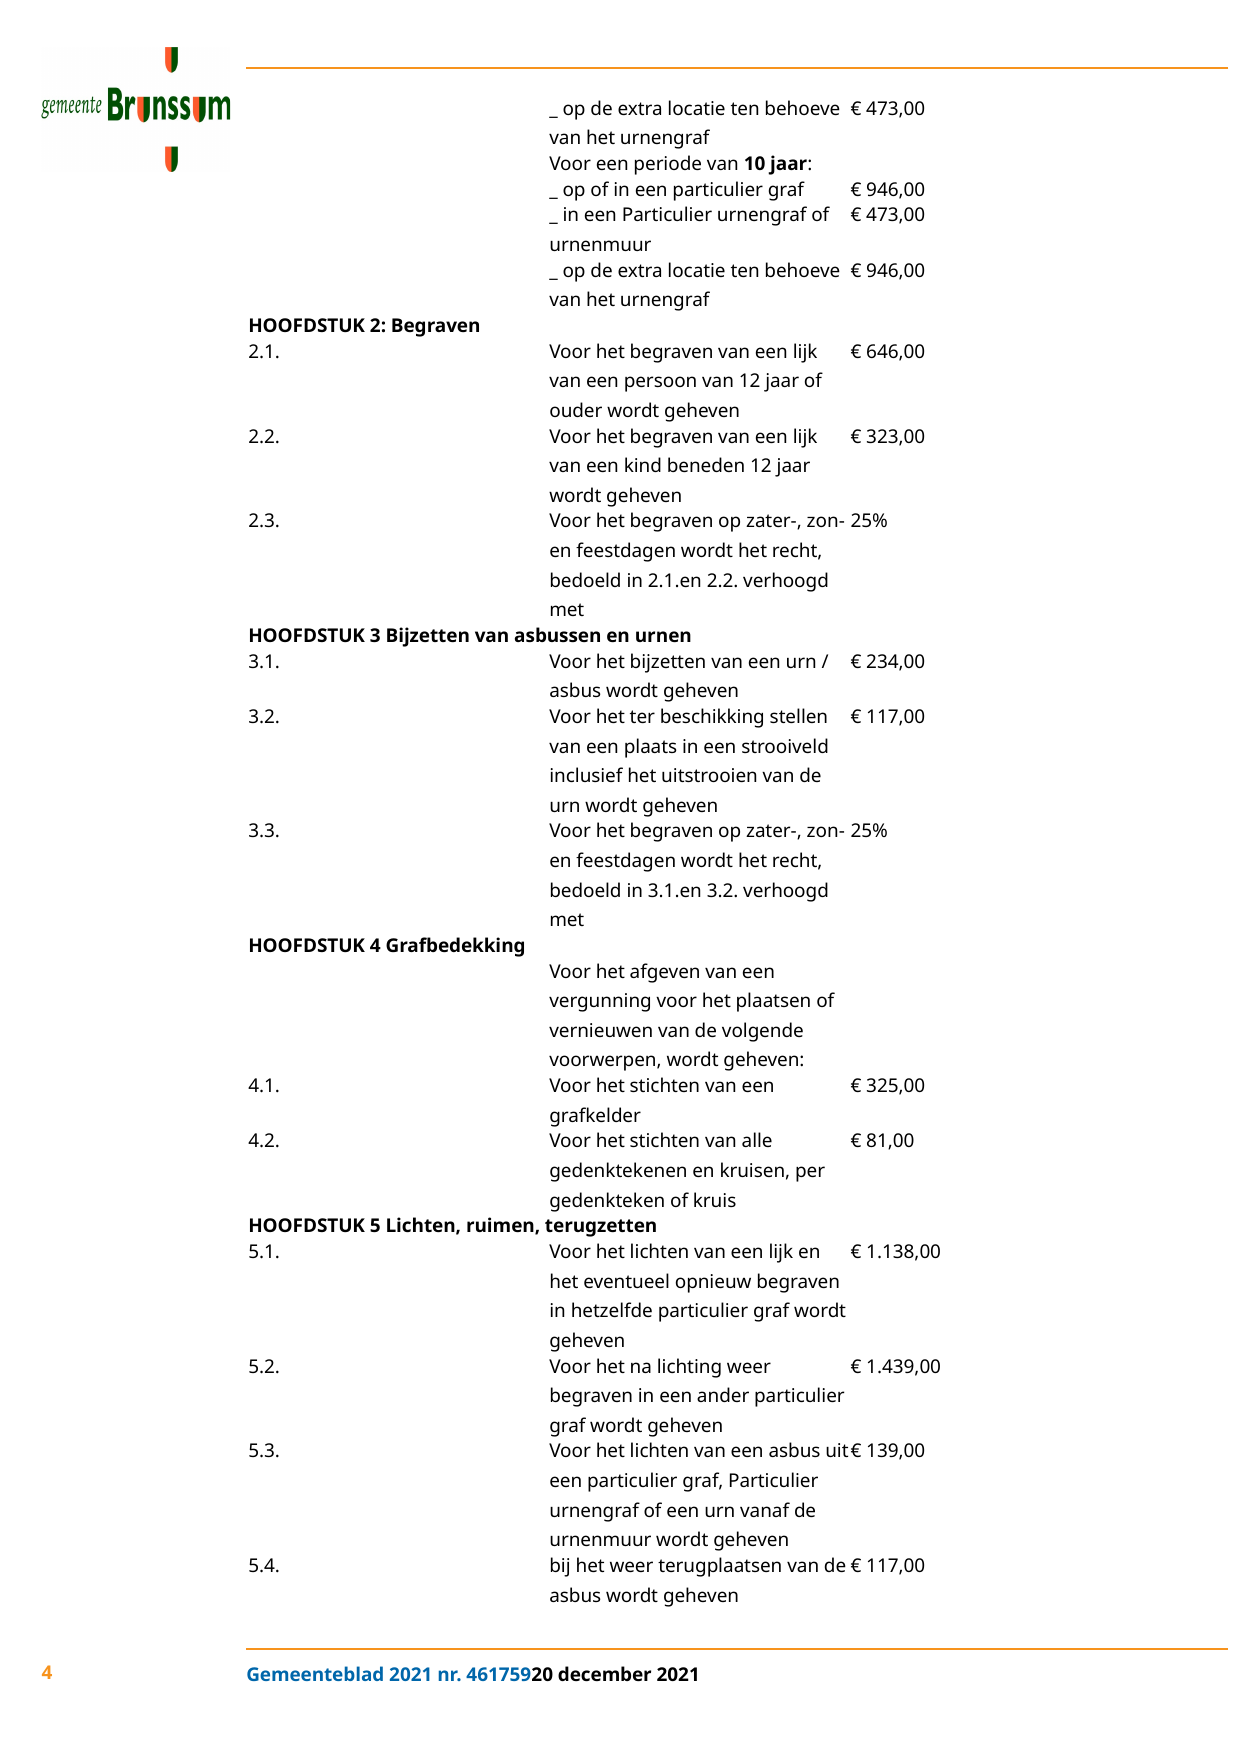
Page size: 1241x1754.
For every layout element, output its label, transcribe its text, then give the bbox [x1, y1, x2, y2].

table_cell € 1.138,00 [850, 1238, 1152, 1353]
table_cell Voor het begraven van een lijk van een kind beneden 12 jaar wordt geheven [549, 423, 850, 508]
table_cell _ op de extra locatie ten behoeve van het urnengraf [549, 257, 850, 312]
table_cell 3.1. [248, 648, 549, 703]
table_cell € 946,00 [850, 257, 1152, 312]
picture [41, 47, 231, 172]
table_cell 4.2. [248, 1128, 549, 1213]
table_cell 5.1. [248, 1238, 549, 1353]
table_cell 5.3. [248, 1438, 549, 1552]
table_cell HOOFDSTUK 3 Bijzetten van asbussen en urnen [248, 622, 1152, 648]
table_cell 2.3. [248, 508, 549, 622]
table_cell 25% [850, 818, 1152, 932]
table_cell Voor het lichten van een lijk en het eventueel opnieuw begraven in hetzelfde particulier graf wordt geheven [549, 1238, 850, 1353]
table_cell 3.2. [248, 703, 549, 818]
table_cell [248, 95, 549, 312]
table_cell _ op of in een particulier graf [549, 176, 850, 202]
table_cell € 646,00 [850, 338, 1152, 423]
table_cell € 946,00 [850, 176, 1152, 202]
table_cell € 81,00 [850, 1128, 1152, 1213]
table_cell 2.1. [248, 338, 549, 423]
table_cell [850, 150, 1152, 176]
table_cell Voor het bijzetten van een urn / asbus wordt geheven [549, 648, 850, 703]
table_cell Voor het lichten van een asbus uit een particulier graf, Particulier urnengraf of een urn vanaf de urnenmuur wordt geheven [549, 1438, 850, 1552]
table_cell € 323,00 [850, 423, 1152, 508]
table_cell Voor het stichten van een grafkelder [549, 1073, 850, 1128]
table_cell € 473,00 [850, 202, 1152, 257]
table_cell Voor het ter beschikking stellen van een plaats in een strooiveld inclusief het uitstrooien van de urn wordt geheven [549, 703, 850, 818]
table_cell 25% [850, 508, 1152, 622]
table_cell [248, 958, 549, 1072]
table_cell Voor het begraven op zater-, zon- en feestdagen wordt het recht, bedoeld in 2.1.en 2.2. verhoogd met [549, 508, 850, 622]
table_cell 3.3. [248, 818, 549, 932]
table_cell € 117,00 [850, 703, 1152, 818]
table_cell 2.2. [248, 423, 549, 508]
table_cell Voor het begraven op zater-, zon- en feestdagen wordt het recht, bedoeld in 3.1.en 3.2. verhoogd met [549, 818, 850, 932]
table_cell _ op de extra locatie ten behoeve van het urnengraf [549, 95, 850, 150]
table_cell Voor een periode van 10 jaar: [549, 150, 850, 176]
table_cell _ in een Particulier urnengraf of urnenmuur [549, 202, 850, 257]
table_cell Voor het afgeven van een vergunning voor het plaatsen of vernieuwen van de volgende voorwerpen, wordt geheven: [549, 958, 850, 1072]
table_cell € 117,00 [850, 1552, 1152, 1607]
table_cell Voor het stichten van alle gedenktekenen en kruisen, per gedenkteken of kruis [549, 1128, 850, 1213]
table_cell Voor het na lichting weer begraven in een ander particulier graf wordt geheven [549, 1353, 850, 1438]
table_cell € 234,00 [850, 648, 1152, 703]
table_cell € 325,00 [850, 1073, 1152, 1128]
table_cell 4.1. [248, 1073, 549, 1128]
table_cell 5.4. [248, 1552, 549, 1607]
table_cell Voor het begraven van een lijk van een persoon van 12 jaar of ouder wordt geheven [549, 338, 850, 423]
table_cell € 473,00 [850, 95, 1152, 150]
table_cell HOOFDSTUK 4 Grafbedekking [248, 932, 1152, 958]
table_cell € 139,00 [850, 1438, 1152, 1552]
table_cell 5.2. [248, 1353, 549, 1438]
table_cell € 1.439,00 [850, 1353, 1152, 1438]
table_cell HOOFDSTUK 5 Lichten, ruimen, terugzetten [248, 1213, 1152, 1238]
table_cell [850, 958, 1152, 1072]
table_cell HOOFDSTUK 2: Begraven [248, 312, 1152, 338]
table_cell bij het weer terugplaatsen van de asbus wordt geheven [549, 1552, 850, 1607]
